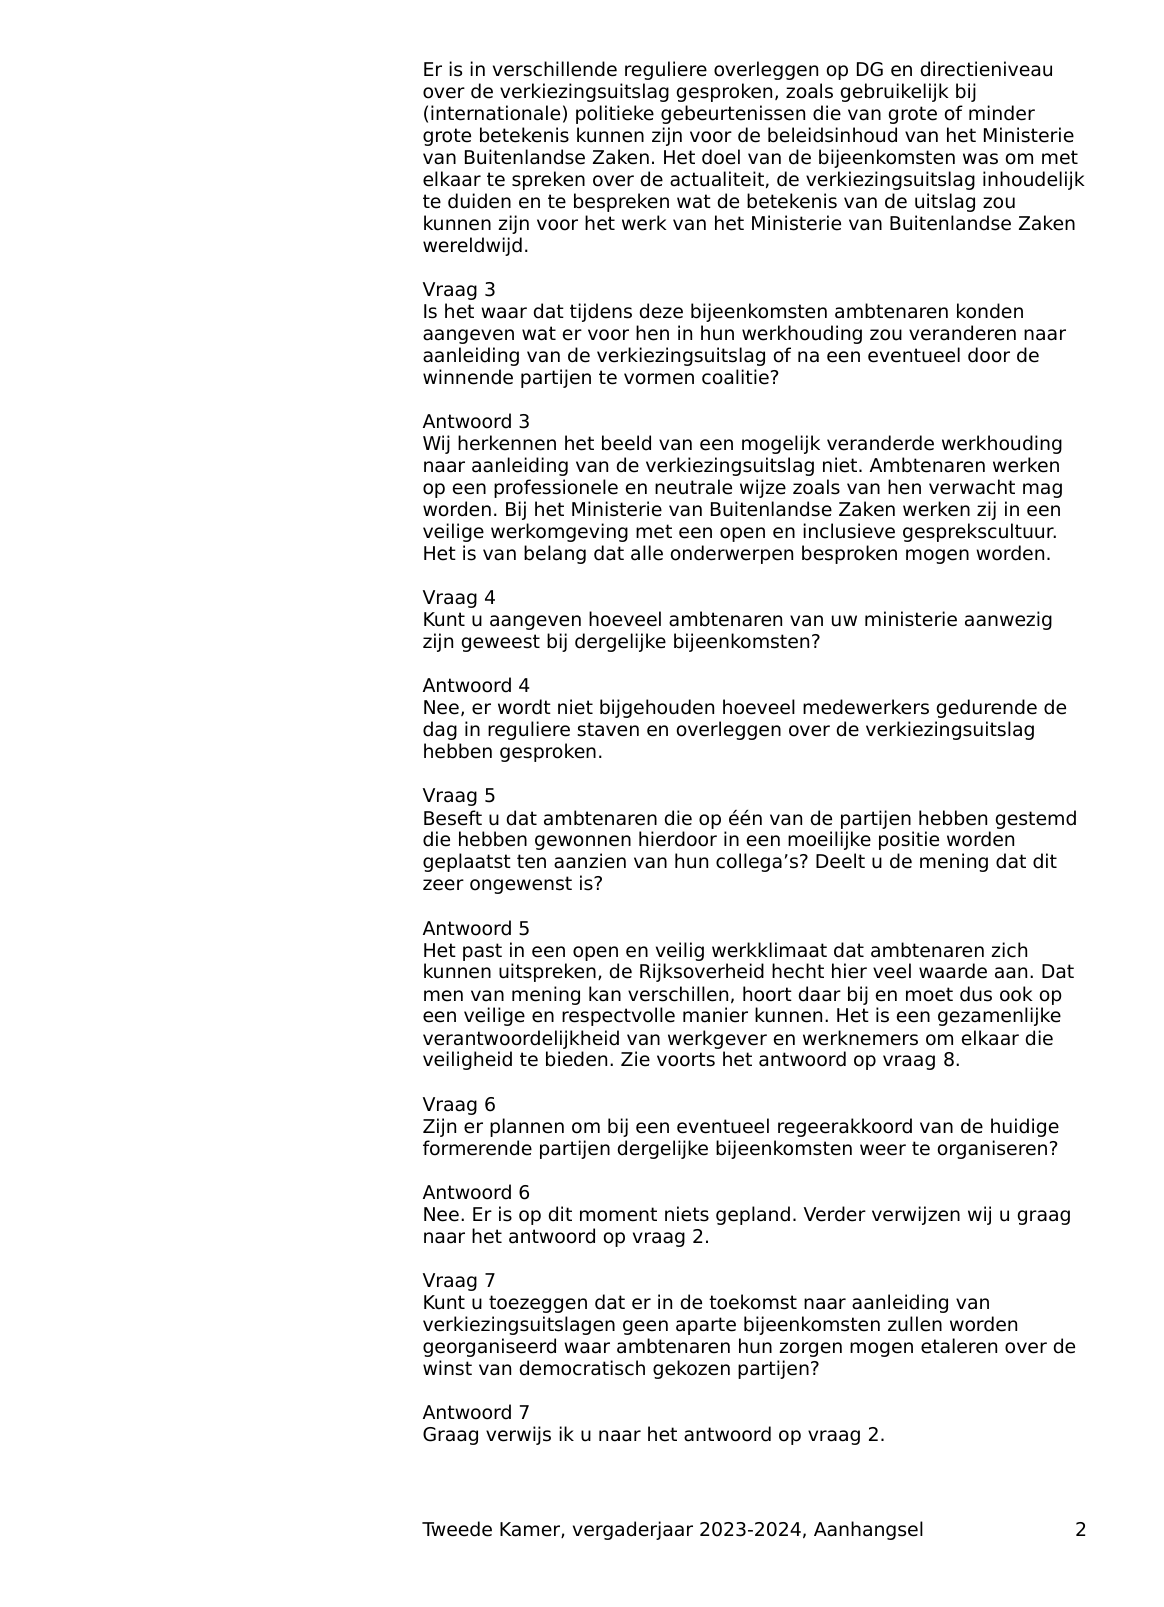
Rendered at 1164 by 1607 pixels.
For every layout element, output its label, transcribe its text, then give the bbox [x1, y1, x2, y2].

text Antwoord 7 [422, 1402, 1087, 1424]
text Is het waar dat tijdens deze bijeenkomsten ambtenaren konden aangeven wat er voor hen in hun werkhouding zou veranderen naar aanleiding van de verkiezingsuitslag of na een eventueel door de winnende partijen te vormen coalitie? [422, 301, 1087, 389]
text Antwoord 6 [422, 1182, 1087, 1204]
text Graag verwijs ik u naar het antwoord op vraag 2. [422, 1424, 1087, 1446]
text Kunt u aangeven hoeveel ambtenaren van uw ministerie aanwezig zijn geweest bij dergelijke bijeenkomsten? [422, 609, 1087, 653]
text Wij herkennen het beeld van een mogelijk veranderde werkhouding naar aanleiding van de verkiezingsuitslag niet. Ambtenaren werken op een professionele en neutrale wijze zoals van hen verwacht mag worden. Bij het Ministerie van Buitenlandse Zaken werken zij in een veilige werkomgeving met een open en inclusieve gesprekscultuur. Het is van belang dat alle onderwerpen besproken mogen worden. [422, 433, 1087, 565]
text Beseft u dat ambtenaren die op één van de partijen hebben gestemd die hebben gewonnen hierdoor in een moeilijke positie worden geplaatst ten aanzien van hun collega’s? Deelt u de mening dat dit zeer ongewenst is? [422, 807, 1087, 895]
text Antwoord 4 [422, 675, 1087, 697]
text Antwoord 3 [422, 411, 1087, 433]
text Nee. Er is op dit moment niets gepland. Verder verwijzen wij u graag naar het antwoord op vraag 2. [422, 1204, 1087, 1248]
text Zijn er plannen om bij een eventueel regeerakkoord van de huidige formerende partijen dergelijke bijeenkomsten weer te organiseren? [422, 1116, 1087, 1159]
text Vraag 5 [422, 785, 1087, 807]
text Antwoord 5 [422, 917, 1087, 939]
text Vraag 3 [422, 279, 1087, 301]
text Nee, er wordt niet bijgehouden hoeveel medewerkers gedurende de dag in reguliere staven en overleggen over de verkiezingsuitslag hebben gesproken. [422, 697, 1087, 763]
text Kunt u toezeggen dat er in de toekomst naar aanleiding van verkiezingsuitslagen geen aparte bijeenkomsten zullen worden georganiseerd waar ambtenaren hun zorgen mogen etaleren over de winst van democratisch gekozen partijen? [422, 1292, 1087, 1380]
text Er is in verschillende reguliere overleggen op DG en directieniveau over de verkiezingsuitslag gesproken, zoals gebruikelijk bij (internationale) politieke gebeurtenissen die van grote of minder grote betekenis kunnen zijn voor de beleidsinhoud van het Ministerie van Buitenlandse Zaken. Het doel van de bijeenkomsten was om met elkaar te spreken over de actualiteit, de verkiezingsuitslag inhoudelijk te duiden en te bespreken wat de betekenis van de uitslag zou kunnen zijn voor het werk van het Ministerie van Buitenlandse Zaken wereldwijd. [422, 59, 1087, 257]
text Vraag 7 [422, 1270, 1087, 1292]
text Vraag 6 [422, 1093, 1087, 1116]
text Vraag 4 [422, 587, 1087, 609]
text Het past in een open en veilig werkklimaat dat ambtenaren zich kunnen uitspreken, de Rijksoverheid hecht hier veel waarde aan. Dat men van mening kan verschillen, hoort daar bij en moet dus ook op een veilige en respectvolle manier kunnen. Het is een gezamenlijke verantwoordelijkheid van werkgever en werknemers om elkaar die veiligheid te bieden. Zie voorts het antwoord op vraag 8. [422, 939, 1087, 1071]
